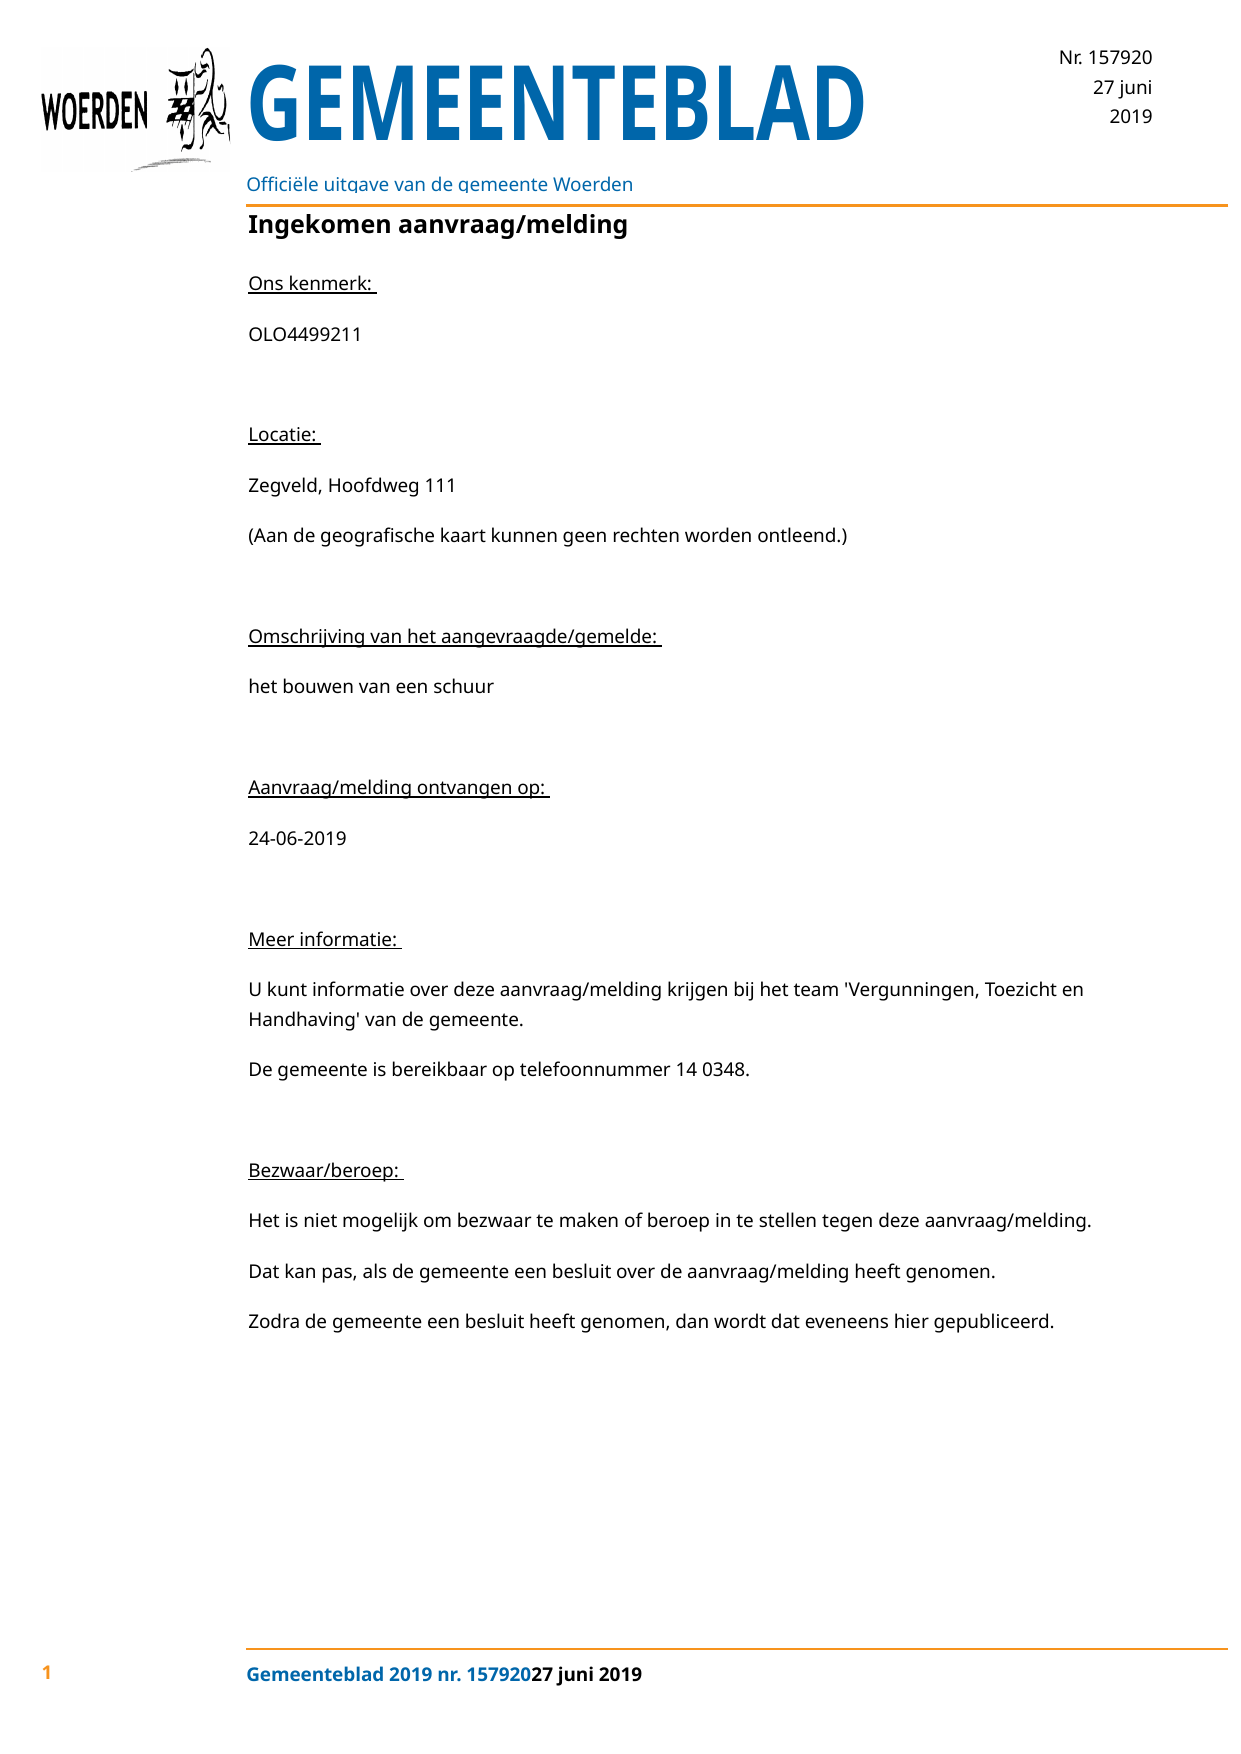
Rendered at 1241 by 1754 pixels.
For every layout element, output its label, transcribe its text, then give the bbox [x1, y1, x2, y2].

text U kunt informatie over deze aanvraag/melding krijgen bij het team 'Vergunningen, Toezicht en Handhaving' van de gemeente. [248, 976, 1152, 1031]
text De gemeente is bereikbaar op telefoonnummer 14 0348. [248, 1056, 1152, 1082]
text Het is niet mogelijk om bezwaar te maken of beroep in te stellen tegen deze aanvraag/melding. [248, 1207, 1152, 1233]
text Locatie: [248, 422, 1152, 447]
text Zegveld, Hoofdweg 111 [248, 472, 1152, 498]
text 24-06-2019 [248, 825, 1152, 851]
text (Aan de geografische kaart kunnen geen rechten worden ontleend.) [248, 522, 1152, 548]
text OLO4499211 [248, 321, 1152, 346]
text Meer informatie: [248, 926, 1152, 951]
text Omschrijving van het aangevraagde/gemelde: [248, 623, 1152, 649]
text het bouwen van een schuur [248, 674, 1152, 699]
text Bezwaar/beroep: [248, 1157, 1152, 1183]
text Aanvraag/melding ontvangen op: [248, 774, 1152, 800]
picture [41, 47, 231, 172]
text Dat kan pas, als de gemeente een besluit over de aanvraag/melding heeft genomen. [248, 1258, 1152, 1283]
text Ons kenmerk: [248, 270, 1152, 296]
text Zodra de gemeente een besluit heeft genomen, dan wordt dat eveneens hier gepubliceerd. [248, 1308, 1152, 1334]
text Ingekomen aanvraag/melding [248, 207, 1152, 241]
